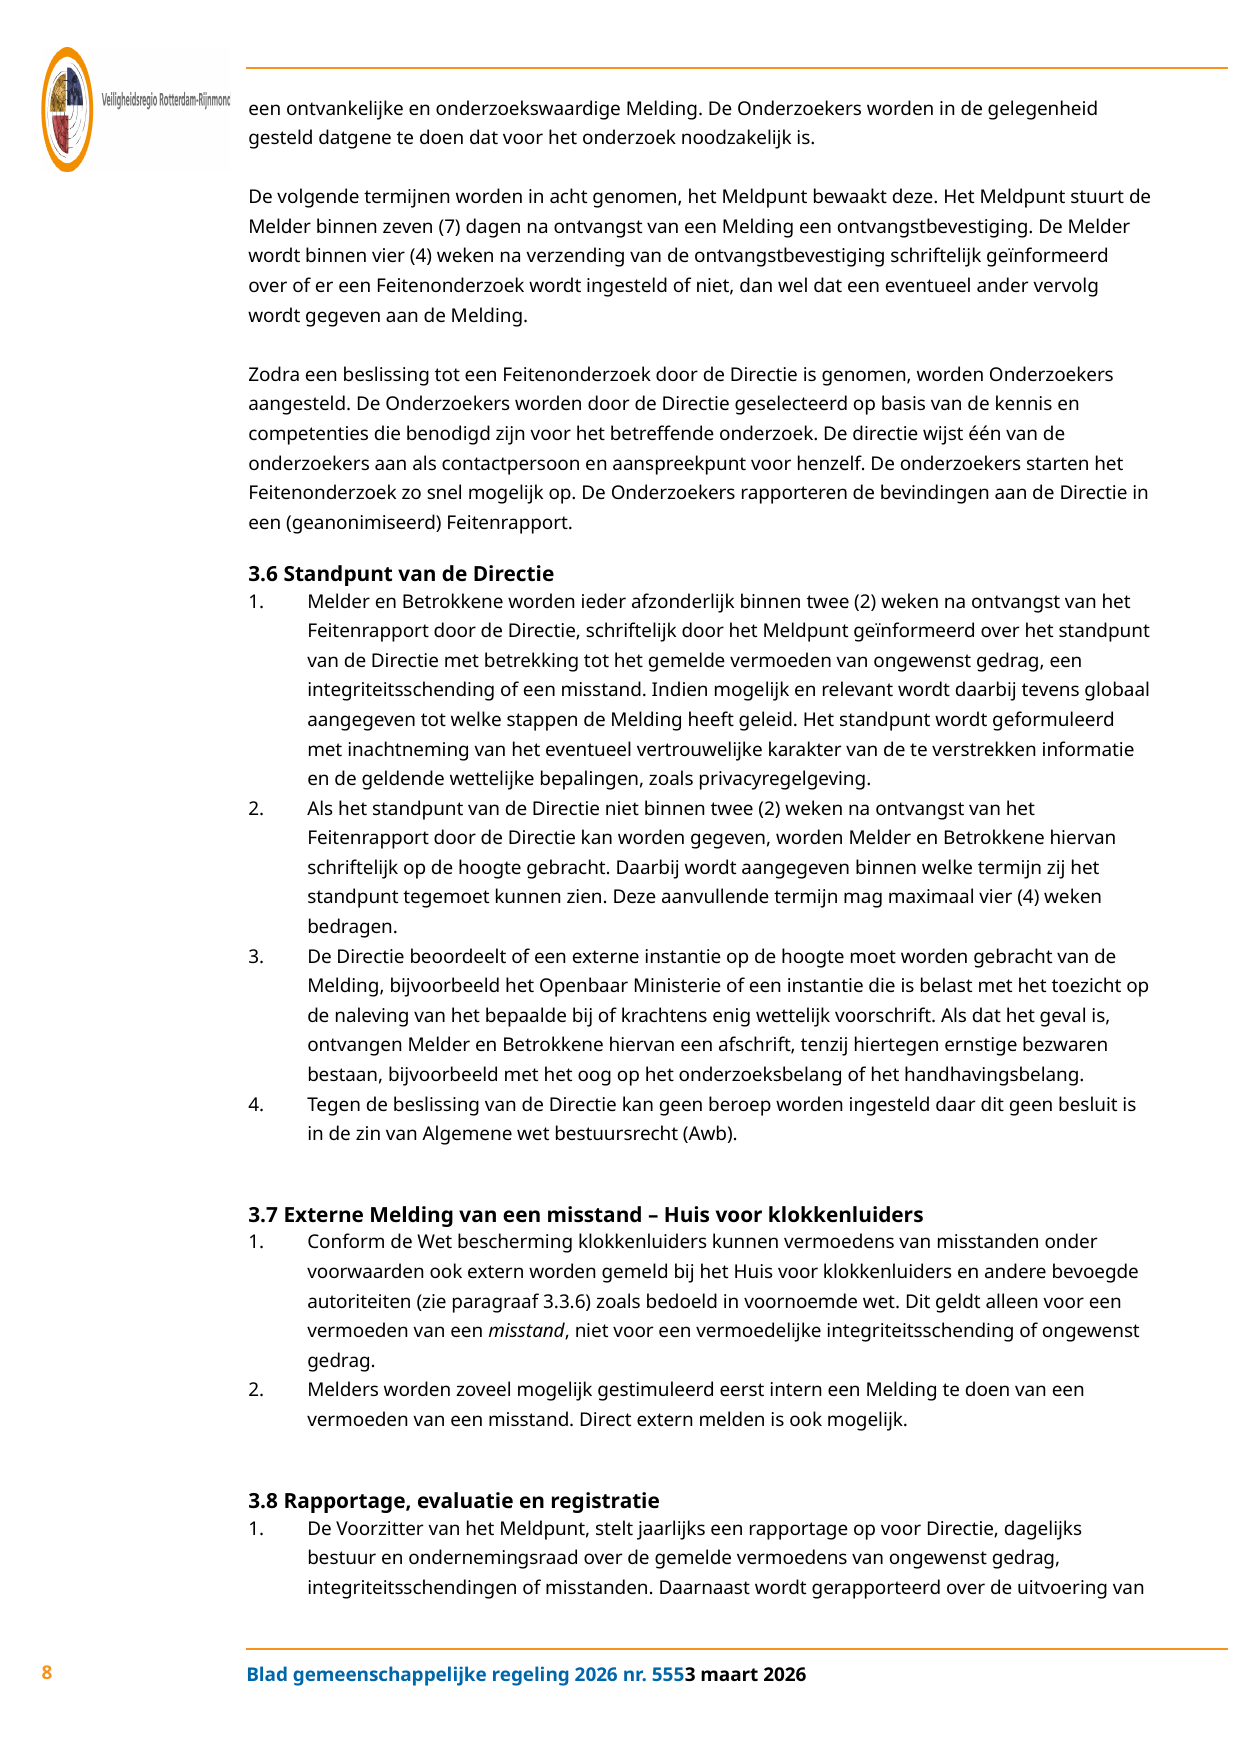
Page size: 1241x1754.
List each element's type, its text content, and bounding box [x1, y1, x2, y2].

text 3.6 Standpunt van de Directie [248, 559, 1152, 588]
text 3.8 Rapportage, evaluatie en registratie [248, 1486, 1152, 1515]
text De volgende termijnen worden in acht genomen, het Meldpunt bewaakt deze. Het Meldpunt stuurt de Melder binnen zeven (7) dagen na ontvangst van een Melding een ontvangstbevestiging. De Melder wordt binnen vier (4) weken na verzending van de ontvangstbevestiging schriftelijk geïnformeerd over of er een Feitenonderzoek wordt ingesteld of niet, dan wel dat een eventueel ander vervolg wordt gegeven aan de Melding. [248, 183, 1152, 328]
list Conform de Wet bescherming klokkenluiders kunnen vermoedens van misstanden onder voorwaarden ook extern worden gemeld bij het Huis voor klokkenluiders en andere bevoegde autoriteiten (zie paragraaf 3.3.6) zoals bedoeld in voornoemde wet. Dit geldt alleen voor een vermoeden van een misstand, niet voor een vermoedelijke integriteitsschending of ongewenst gedrag. [248, 1229, 1152, 1373]
list De Directie beoordeelt of een externe instantie op de hoogte moet worden gebracht van de Melding, bijvoorbeeld het Openbaar Ministerie of een instantie die is belast met het toezicht op de naleving van het bepaalde bij of krachtens enig wettelijk voorschrift. Als dat het geval is, ontvangen Melder en Betrokkene hiervan een afschrift, tenzij hiertegen ernstige bezwaren bestaan, bijvoorbeeld met het oog op het onderzoeksbelang of het handhavingsbelang. [248, 943, 1152, 1087]
list Tegen de beslissing van de Directie kan geen beroep worden ingesteld daar dit geen besluit is in de zin van Algemene wet bestuursrecht (Awb). [248, 1091, 1152, 1146]
picture [41, 47, 231, 172]
list De Voorzitter van het Meldpunt, stelt jaarlijks een rapportage op voor Directie, dagelijks bestuur en ondernemingsraad over de gemelde vermoedens van ongewenst gedrag, integriteitsschendingen of misstanden. Daarnaast wordt gerapporteerd over de uitvoering van [248, 1515, 1152, 1599]
list Melders worden zoveel mogelijk gestimuleerd eerst intern een Melding te doen van een vermoeden van een misstand. Direct extern melden is ook mogelijk. [248, 1377, 1152, 1432]
text 3.7 Externe Melding van een misstand – Huis voor klokkenluiders [248, 1200, 1152, 1229]
list Als het standpunt van de Directie niet binnen twee (2) weken na ontvangst van het Feitenrapport door de Directie kan worden gegeven, worden Melder en Betrokkene hiervan schriftelijk op de hoogte gebracht. Daarbij wordt aangegeven binnen welke termijn zij het standpunt tegemoet kunnen zien. Deze aanvullende termijn mag maximaal vier (4) weken bedragen. [248, 795, 1152, 939]
text een ontvankelijke en onderzoekswaardige Melding. De Onderzoekers worden in de gelegenheid gesteld datgene te doen dat voor het onderzoek noodzakelijk is. [248, 95, 1152, 150]
text Zodra een beslissing tot een Feitenonderzoek door de Directie is genomen, worden Onderzoekers aangesteld. De Onderzoekers worden door de Directie geselecteerd op basis van de kennis en competenties die benodigd zijn voor het betreffende onderzoek. De directie wijst één van de onderzoekers aan als contactpersoon en aanspreekpunt voor henzelf. De onderzoekers starten het Feitenonderzoek zo snel mogelijk op. De Onderzoekers rapporteren de bevindingen aan de Directie in een (geanonimiseerd) Feitenrapport. [248, 361, 1152, 535]
list Melder en Betrokkene worden ieder afzonderlijk binnen twee (2) weken na ontvangst van het Feitenrapport door de Directie, schriftelijk door het Meldpunt geïnformeerd over het standpunt van de Directie met betrekking tot het gemelde vermoeden van ongewenst gedrag, een integriteitsschending of een misstand. Indien mogelijk en relevant wordt daarbij tevens globaal aangegeven tot welke stappen de Melding heeft geleid. Het standpunt wordt geformuleerd met inachtneming van het eventueel vertrouwelijke karakter van de te verstrekken informatie en de geldende wettelijke bepalingen, zoals privacyregelgeving. [248, 588, 1152, 791]
